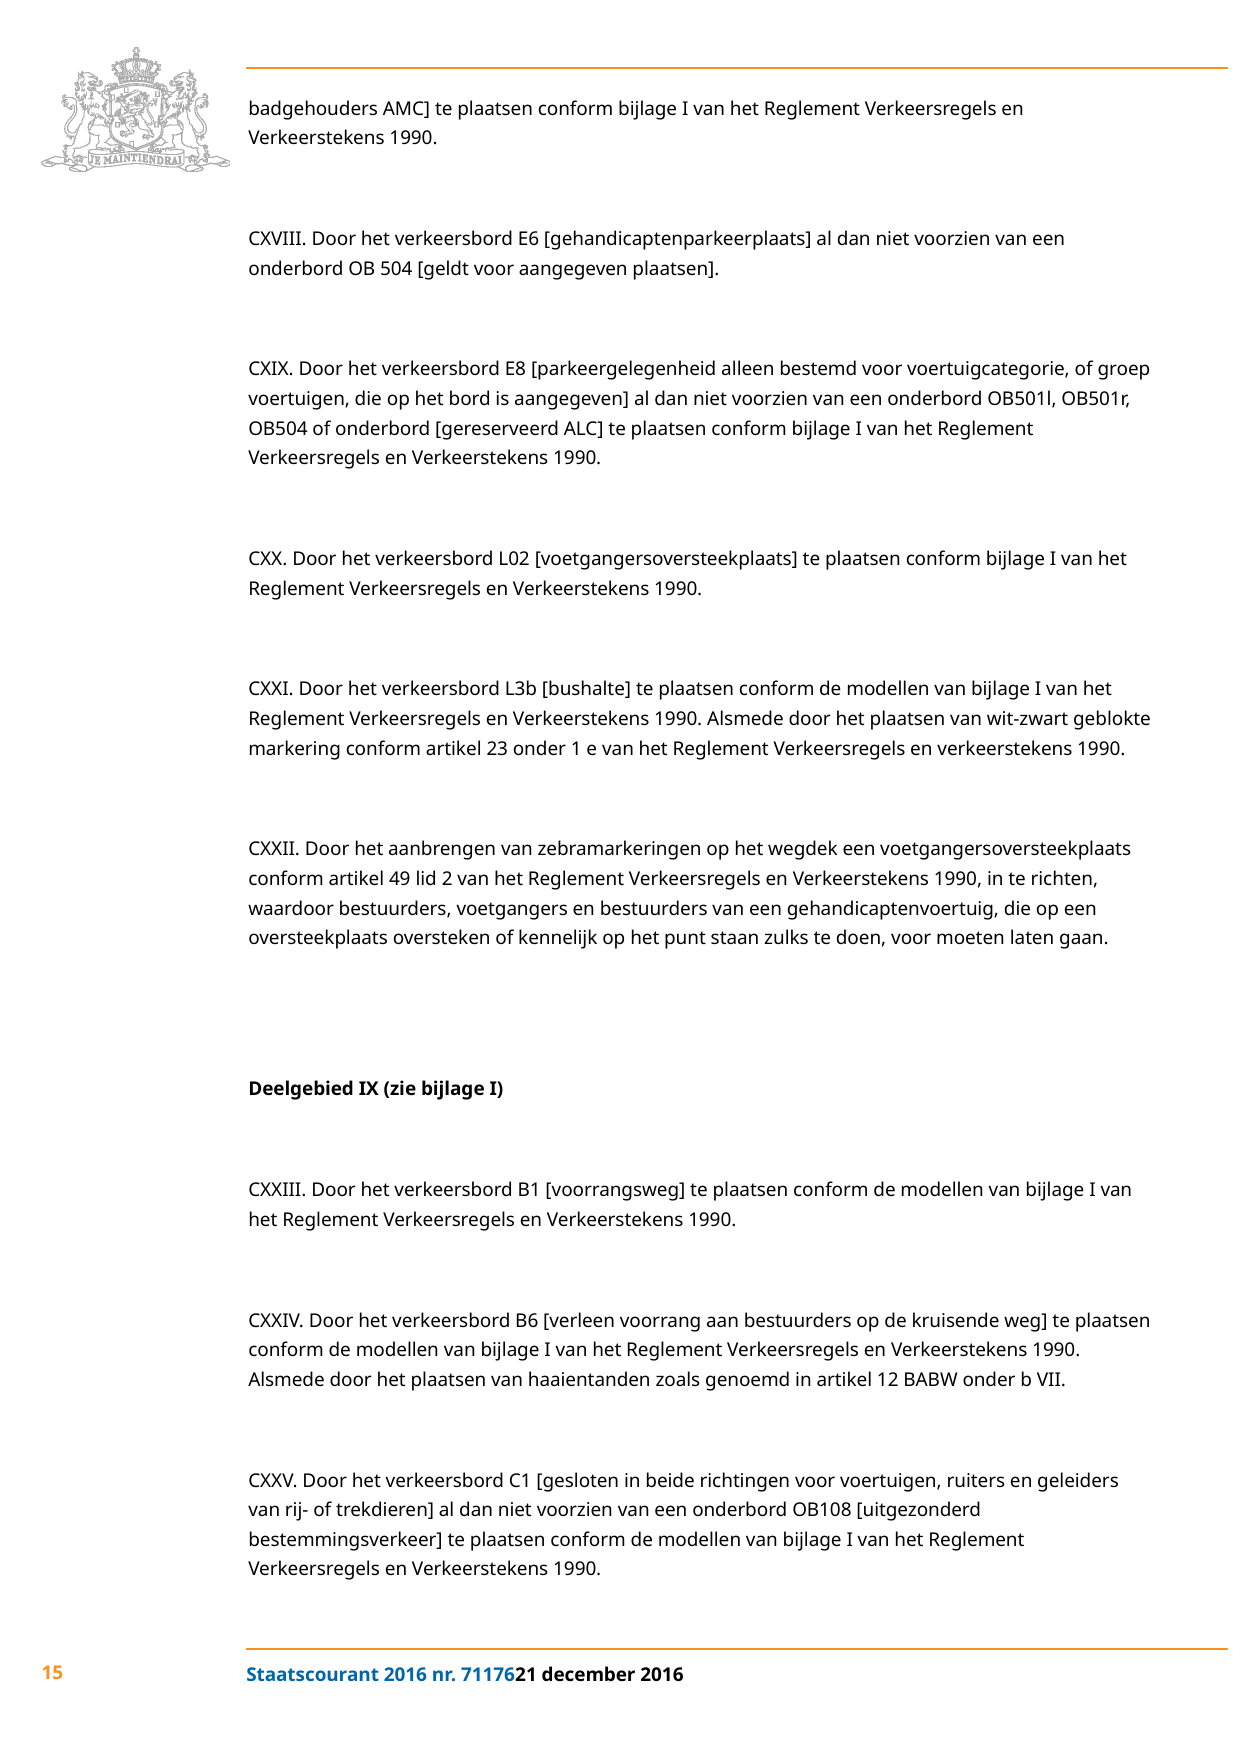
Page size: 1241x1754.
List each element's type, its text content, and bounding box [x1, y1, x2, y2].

text Deelgebied IX (zie bijlage I) [248, 1076, 1152, 1101]
text CXVIII. Door het verkeersbord E6 [gehandicaptenparkeerplaats] al dan niet voorzien van een onderbord OB 504 [geldt voor aangegeven plaatsen]. [248, 225, 1152, 281]
text badgehouders AMC] te plaatsen conform bijlage I van het Reglement Verkeersregels en Verkeerstekens 1990. [248, 95, 1152, 150]
text CXXIV. Door het verkeersbord B6 [verleen voorrang aan bestuurders op de kruisende weg] te plaatsen conform de modellen van bijlage I van het Reglement Verkeersregels en Verkeerstekens 1990. Alsmede door het plaatsen van haaientanden zoals genoemd in artikel 12 BABW onder b VII. [248, 1307, 1152, 1392]
text CXXII. Door het aanbrengen van zebramarkeringen op het wegdek een voetgangersoversteekplaats conform artikel 49 lid 2 van het Reglement Verkeersregels en Verkeerstekens 1990, in te richten, waardoor bestuurders, voetgangers en bestuurders van een gehandicaptenvoertuig, die op een oversteekplaats oversteken of kennelijk op het punt staan zulks te doen, voor moeten laten gaan. [248, 836, 1152, 950]
text CXXIII. Door het verkeersbord B1 [voorrangsweg] te plaatsen conform de modellen van bijlage I van het Reglement Verkeersregels en Verkeerstekens 1990. [248, 1176, 1152, 1232]
picture [41, 47, 231, 172]
text CXXV. Door het verkeersbord C1 [gesloten in beide richtingen voor voertuigen, ruiters en geleiders van rij- of trekdieren] al dan niet voorzien van een onderbord OB108 [uitgezonderd bestemmingsverkeer] te plaatsen conform de modellen van bijlage I van het Reglement Verkeersregels en Verkeerstekens 1990. [248, 1467, 1152, 1581]
text CXIX. Door het verkeersbord E8 [parkeergelegenheid alleen bestemd voor voertuigcategorie, of groep voertuigen, die op het bord is aangegeven] al dan niet voorzien van een onderbord OB501l, OB501r, OB504 of onderbord [gereserveerd ALC] te plaatsen conform bijlage I van het Reglement Verkeersregels en Verkeerstekens 1990. [248, 356, 1152, 470]
text CXX. Door het verkeersbord L02 [voetgangersoversteekplaats] te plaatsen conform bijlage I van het Reglement Verkeersregels en Verkeerstekens 1990. [248, 545, 1152, 601]
text CXXI. Door het verkeersbord L3b [bushalte] te plaatsen conform de modellen van bijlage I van het Reglement Verkeersregels en Verkeerstekens 1990. Alsmede door het plaatsen van wit-zwart geblokte markering conform artikel 23 onder 1 e van het Reglement Verkeersregels en verkeerstekens 1990. [248, 676, 1152, 761]
